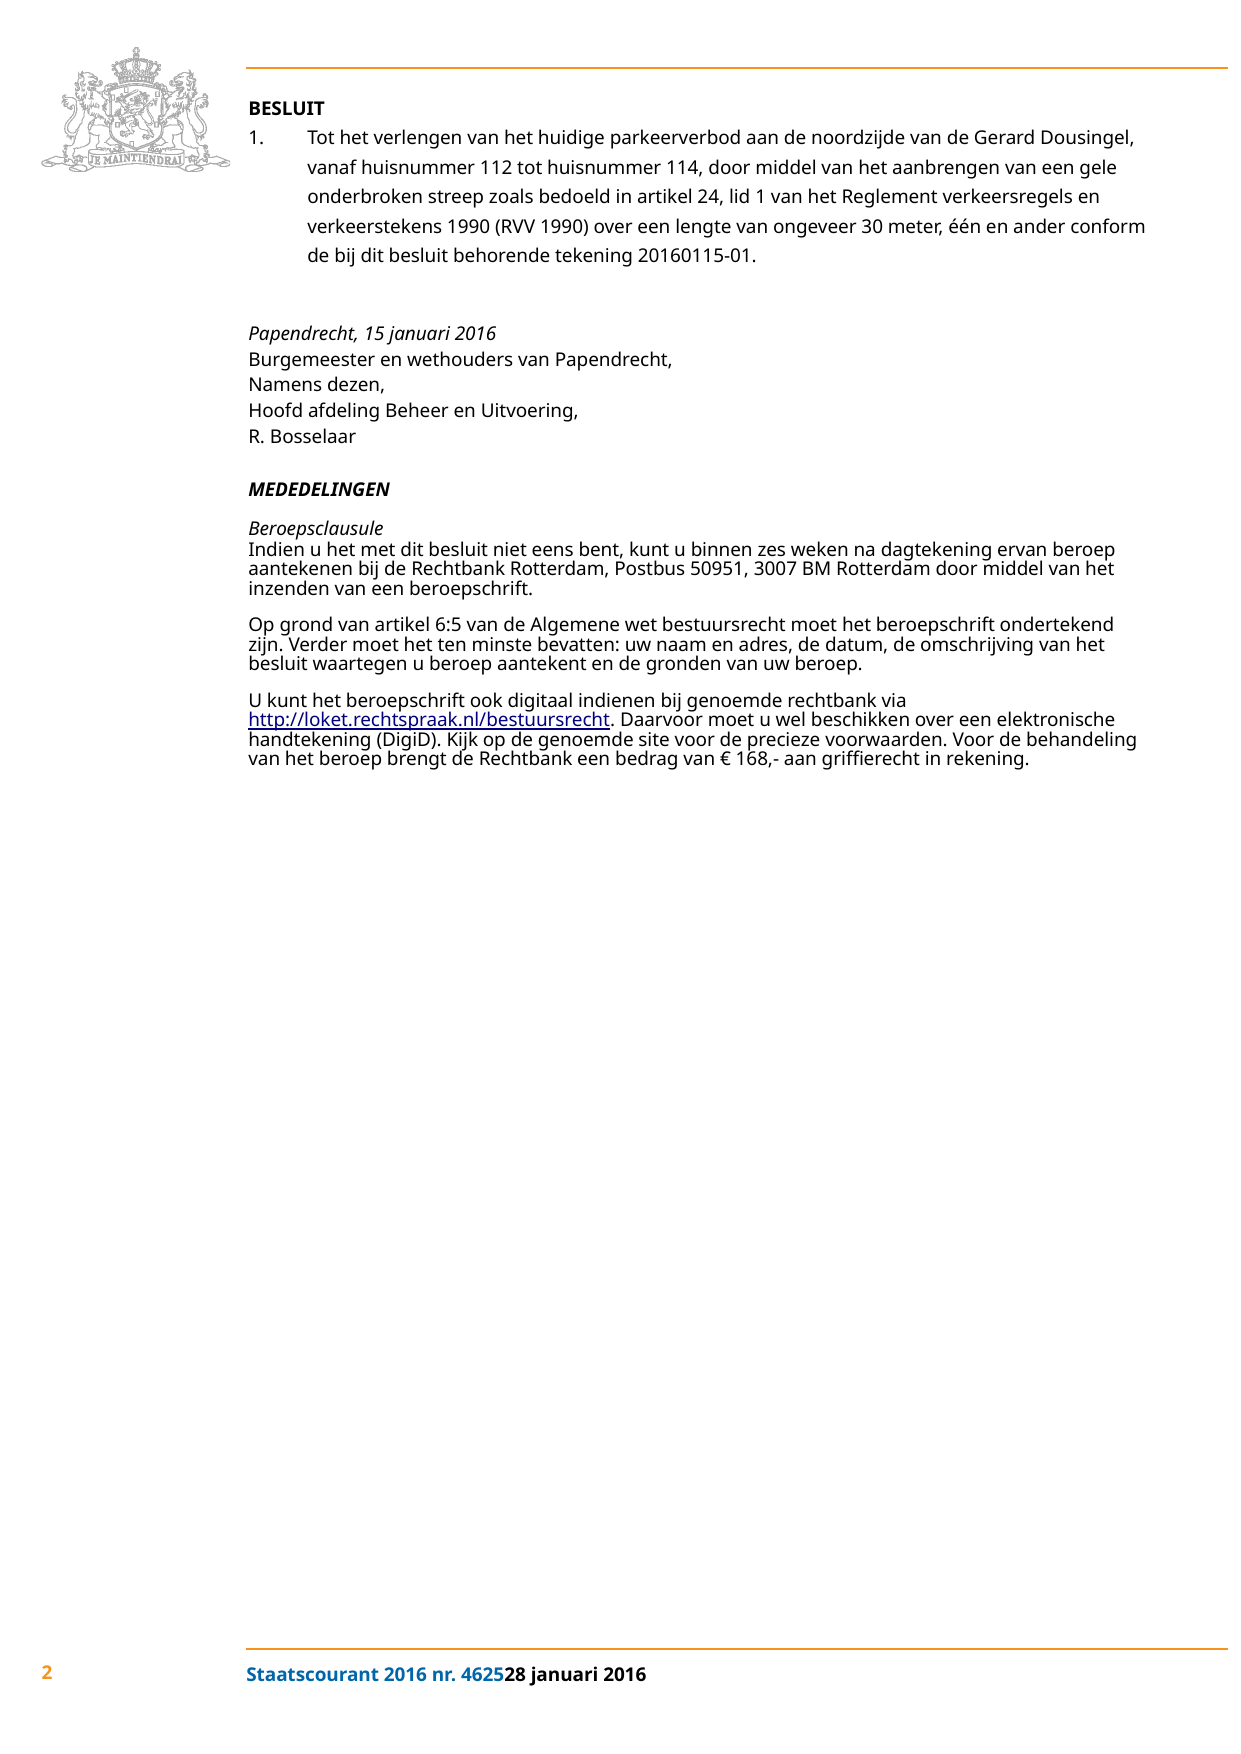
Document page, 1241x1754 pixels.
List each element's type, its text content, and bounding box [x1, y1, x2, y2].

picture [41, 47, 231, 172]
text Papendrecht, 15 januari 2016 [248, 320, 1152, 346]
text MEDEDELINGEN [248, 476, 1152, 502]
text Indien u het met dit besluit niet eens bent, kunt u binnen zes weken na dagtekening ervan beroep aantekenen bij de Rechtbank Rotterdam, Postbus 50951, 3007 BM Rotterdam door middel van het inzenden van een beroepschrift. [248, 541, 1152, 599]
text Burgemeester en wethouders van Papendrecht, [248, 346, 1152, 372]
text Hoofd afdeling Beheer en Uitvoering, [248, 397, 1152, 423]
text R. Bosselaar [248, 423, 1152, 449]
list Tot het verlengen van het huidige parkeerverbod aan de noordzijde van de Gerard Dousingel, vanaf huisnummer 112 tot huisnummer 114, door middel van het aanbrengen van een gele onderbroken streep zoals bedoeld in artikel 24, lid 1 van het Reglement verkeersregels en verkeerstekens 1990 (RVV 1990) over een lengte van ongeveer 30 meter, één en ander conform de bij dit besluit behorende tekening 20160115-01. [248, 124, 1152, 268]
text Beroepsclausule [248, 515, 1152, 541]
text Namens dezen, [248, 372, 1152, 397]
text U kunt het beroepschrift ook digitaal indienen bij genoemde rechtbank via http://loket.rechtspraak.nl/bestuursrecht. Daarvoor moet u wel beschikken over een elektronische handtekening (DigiD). Kijk op de genoemde site voor de precieze voorwaarden. Voor de behandeling van het beroep brengt de Rechtbank een bedrag van € 168,- aan griffierecht in rekening. [248, 692, 1152, 769]
text BESLUIT [248, 95, 1152, 121]
text Op grond van artikel 6:5 van de Algemene wet bestuursrecht moet het beroepschrift ondertekend zijn. Verder moet het ten minste bevatten: uw naam en adres, de datum, de omschrijving van het besluit waartegen u beroep aantekent en de gronden van uw beroep. [248, 616, 1152, 674]
